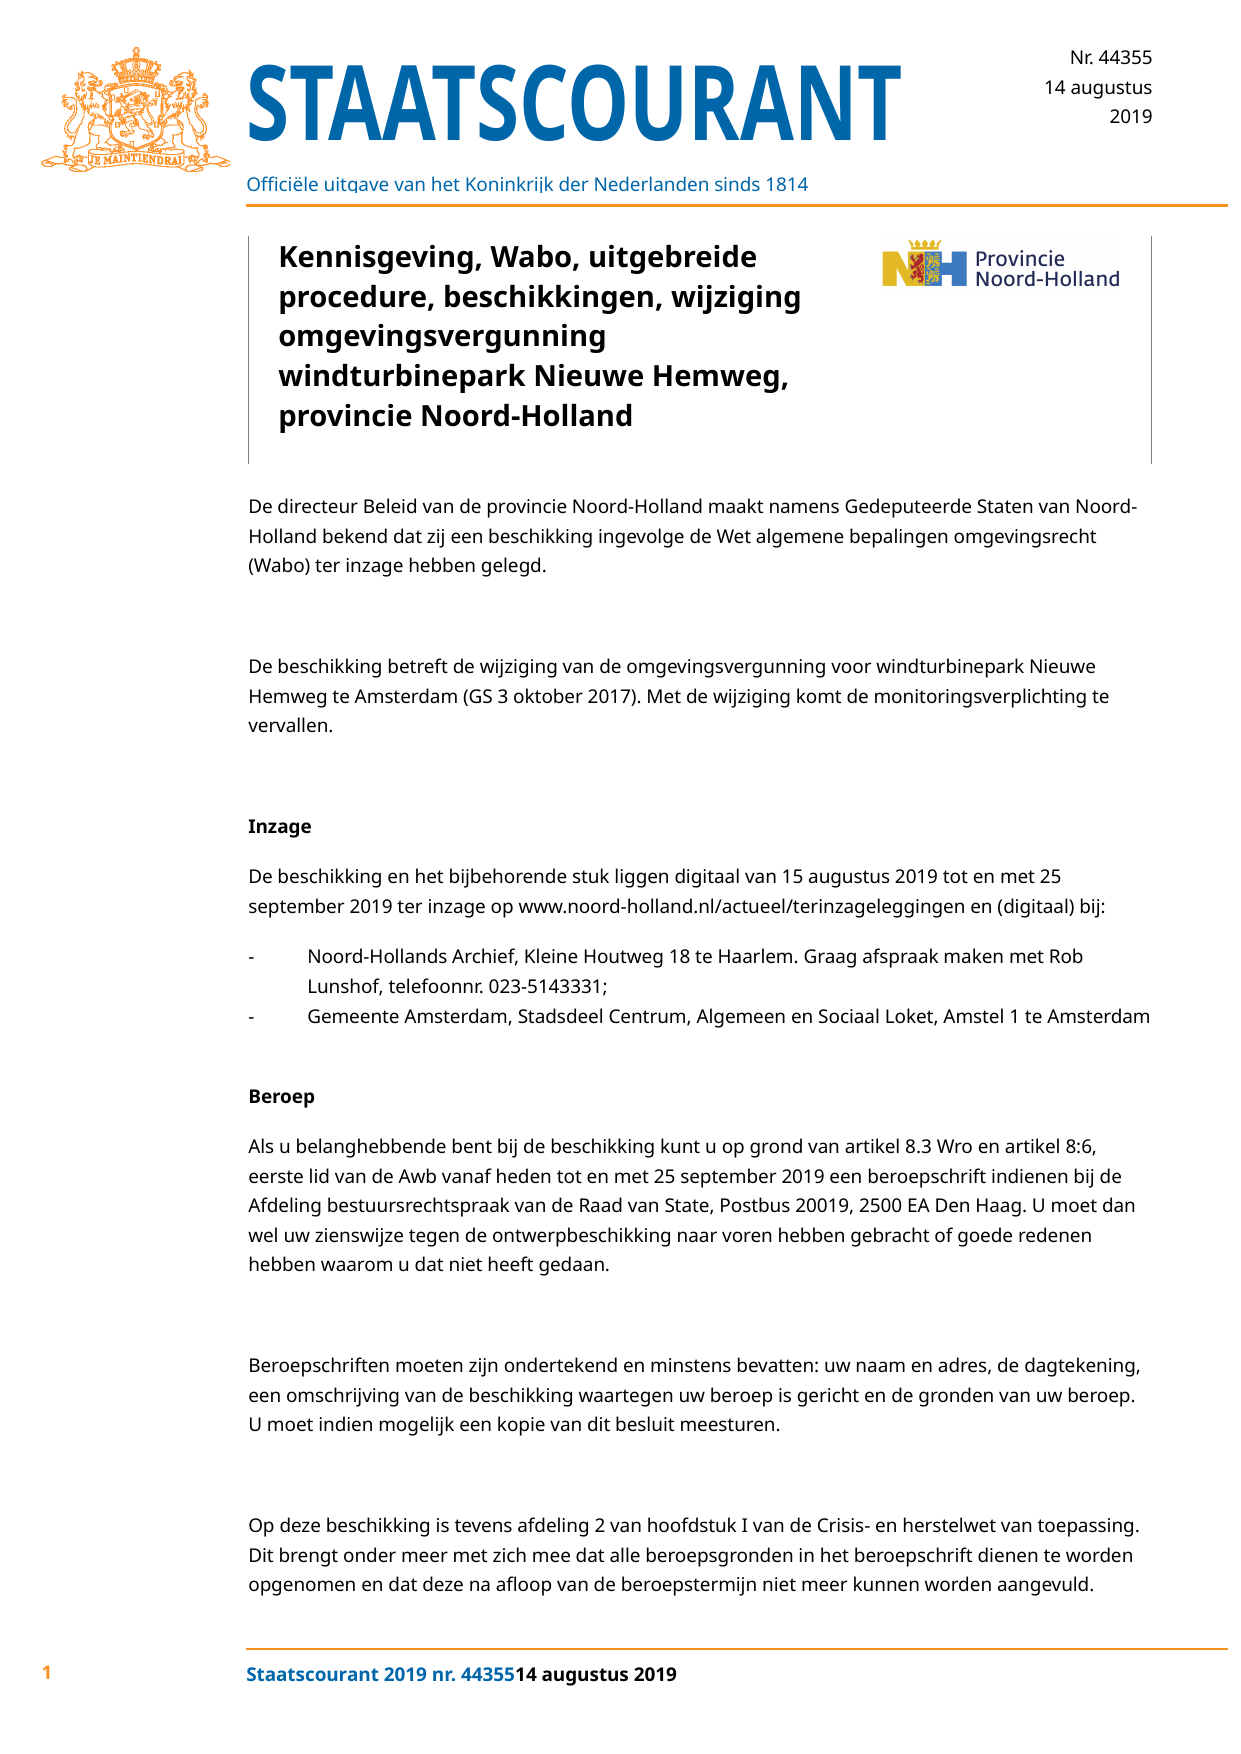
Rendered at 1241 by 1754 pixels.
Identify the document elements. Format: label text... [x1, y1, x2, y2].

text Beroep [248, 1083, 1152, 1109]
text Inzage [248, 813, 1152, 839]
text Op deze beschikking is tevens afdeling 2 van hoofdstuk I van de Crisis- en herstelwet van toepassing. Dit brengt onder meer met zich mee dat alle beroepsgronden in het beroepschrift dienen te worden opgenomen en dat deze na afloop van de beroepstermijn niet meer kunnen worden aangevuld. [248, 1512, 1152, 1597]
table_header Kennisgeving, Wabo, uitgebreide procedure, beschikkingen, wijziging omgevingsvergunning windturbinepark Nieuwe Hemweg, provincie Noord-Holland [249, 236, 850, 464]
picture [41, 47, 231, 172]
list Gemeente Amsterdam, Stadsdeel Centrum, Algemeen en Sociaal Loket, Amstel 1 te Amsterdam [248, 1003, 1152, 1029]
table_header [850, 236, 1151, 464]
text De beschikking betreft de wijziging van de omgevingsvergunning voor windturbinepark Nieuwe Hemweg te Amsterdam (GS 3 oktober 2017). Met de wijziging komt de monitoringsverplichting te vervallen. [248, 653, 1152, 738]
text Beroepschriften moeten zijn ondertekend en minstens bevatten: uw naam en adres, de dagtekening, een omschrijving van de beschikking waartegen uw beroep is gericht en de gronden van uw beroep. U moet indien mogelijk een kopie van dit besluit meesturen. [248, 1352, 1152, 1437]
text Als u belanghebbende bent bij de beschikking kunt u op grond van artikel 8.3 Wro en artikel 8:6, eerste lid van de Awb vanaf heden tot en met 25 september 2019 een beroepschrift indienen bij de Afdeling bestuursrechtspraak van de Raad van State, Postbus 20019, 2500 EA Den Haag. U moet dan wel uw zienswijze tegen de ontwerpbeschikking naar voren hebben gebracht of goede redenen hebben waarom u dat niet heeft gedaan. [248, 1133, 1152, 1277]
picture [882, 236, 1119, 291]
text De beschikking en het bijbehorende stuk liggen digitaal van 15 augustus 2019 tot en met 25 september 2019 ter inzage op www.noord-holland.nl/actueel/terinzageleggingen en (digitaal) bij: [248, 864, 1152, 919]
list Noord-Hollands Archief, Kleine Houtweg 18 te Haarlem. Graag afspraak maken met Rob Lunshof, telefoonnr. 023-5143331; [248, 944, 1152, 999]
text De directeur Beleid van de provincie Noord-Holland maakt namens Gedeputeerde Staten van Noord-Holland bekend dat zij een beschikking ingevolge de Wet algemene bepalingen omgevingsrecht (Wabo) ter inzage hebben gelegd. [248, 493, 1152, 578]
